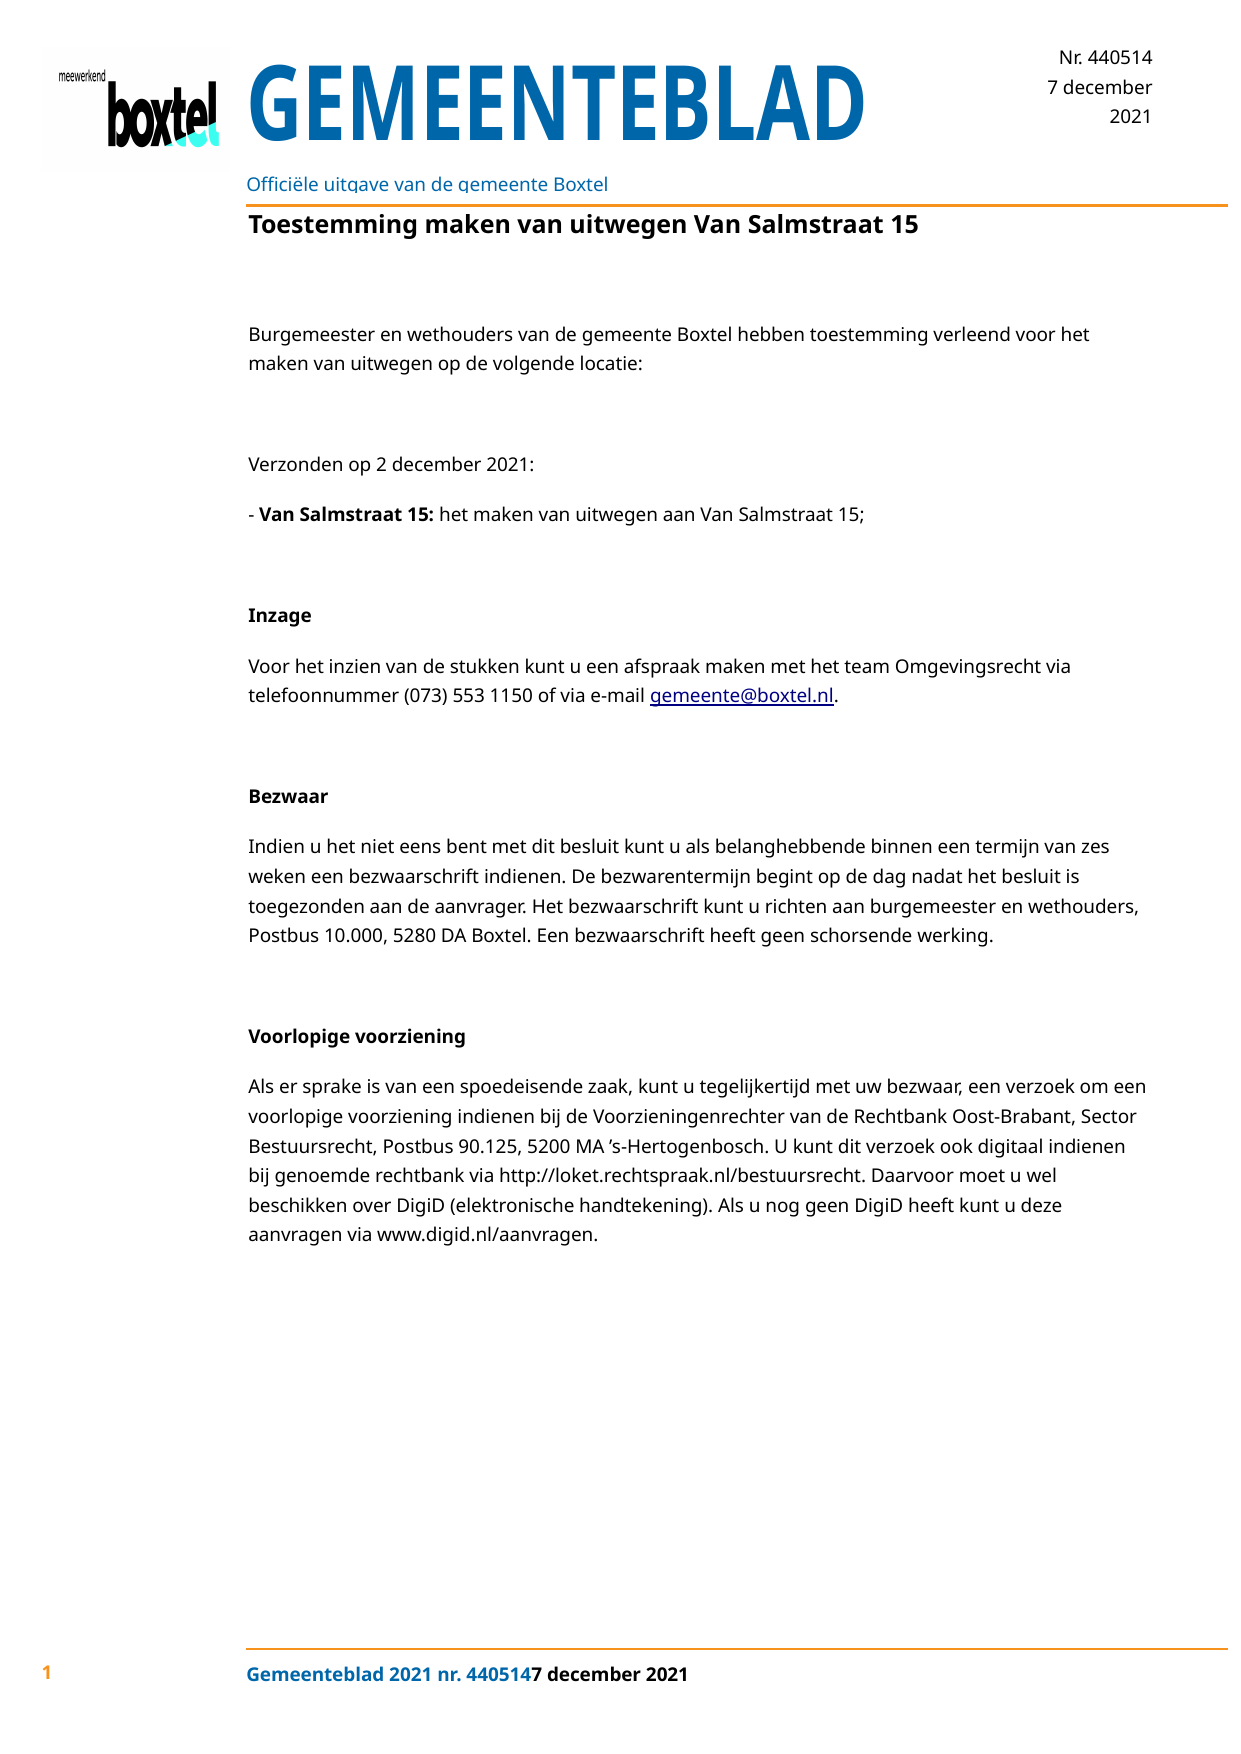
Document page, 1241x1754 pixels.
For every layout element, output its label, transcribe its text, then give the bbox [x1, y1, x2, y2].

text Bezwaar [248, 783, 1152, 809]
picture [41, 47, 231, 172]
text Inzage [248, 602, 1152, 628]
text Voorlopige voorziening [248, 1023, 1152, 1049]
text Burgemeester en wethouders van de gemeente Boxtel hebben toestemming verleend voor het maken van uitwegen op de volgende locatie: [248, 321, 1152, 376]
text Verzonden op 2 december 2021: [248, 451, 1152, 477]
text Indien u het niet eens bent met dit besluit kunt u als belanghebbende binnen een termijn van zes weken een bezwaarschrift indienen. De bezwarentermijn begint op de dag nadat het besluit is toegezonden aan de aanvrager. Het bezwaarschrift kunt u richten aan burgemeester en wethouders, Postbus 10.000, 5280 DA Boxtel. Een bezwaarschrift heeft geen schorsende werking. [248, 834, 1152, 948]
text - Van Salmstraat 15: het maken van uitwegen aan Van Salmstraat 15; [248, 502, 1152, 527]
text Voor het inzien van de stukken kunt u een afspraak maken met het team Omgevingsrecht via telefoonnummer (073) 553 1150 of via e-mail gemeente@boxtel.nl. [248, 653, 1152, 708]
text Als er sprake is van een spoedeisende zaak, kunt u tegelijkertijd met uw bezwaar, een verzoek om een voorlopige voorziening indienen bij de Voorzieningenrechter van de Rechtbank Oost-Brabant, Sector Bestuursrecht, Postbus 90.125, 5200 MA ’s-Hertogenbosch. U kunt dit verzoek ook digitaal indienen bij genoemde rechtbank via http://loket.rechtspraak.nl/bestuursrecht. Daarvoor moet u wel beschikken over DigiD (elektronische handtekening). Als u nog geen DigiD heeft kunt u deze aanvragen via www.digid.nl/aanvragen. [248, 1074, 1152, 1247]
text Toestemming maken van uitwegen Van Salmstraat 15 [248, 207, 1152, 241]
